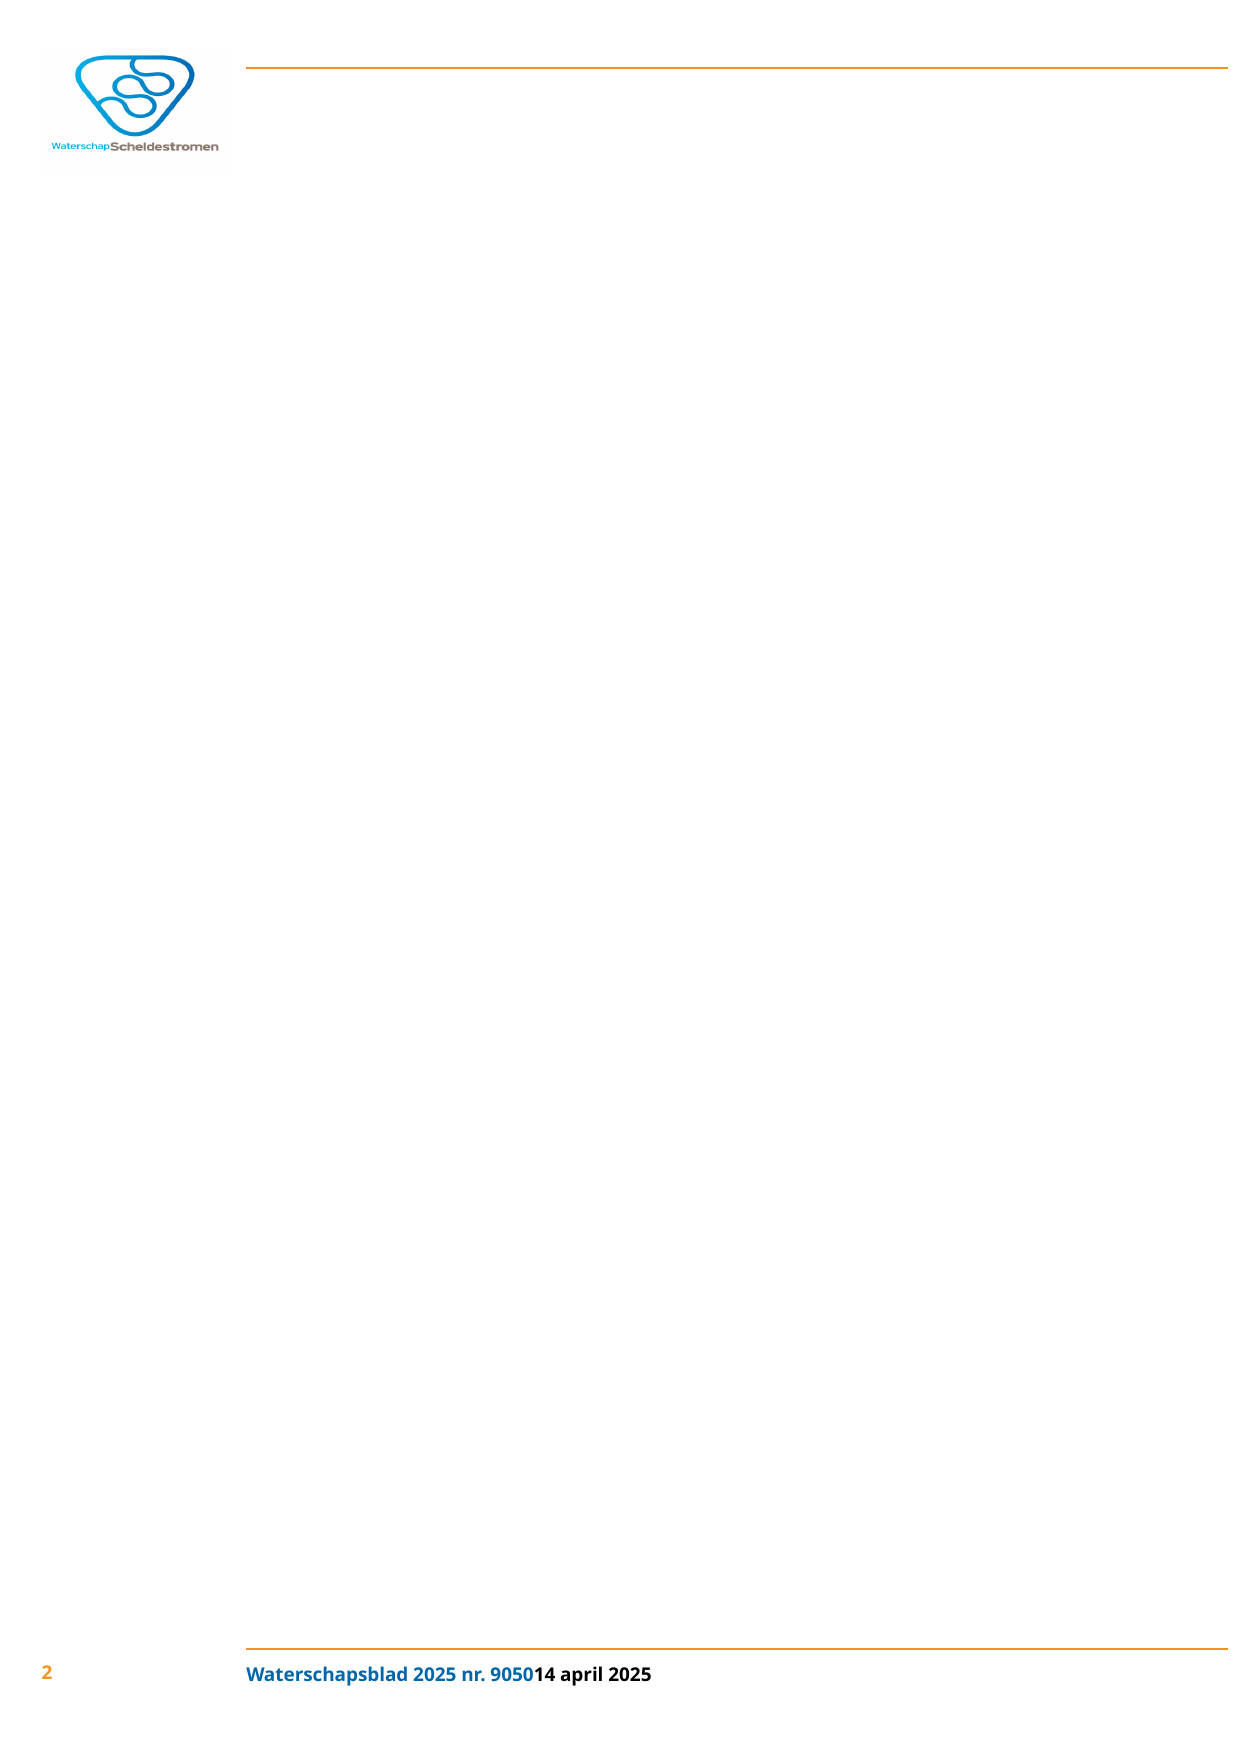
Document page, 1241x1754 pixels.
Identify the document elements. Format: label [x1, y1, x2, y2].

picture [41, 47, 231, 172]
